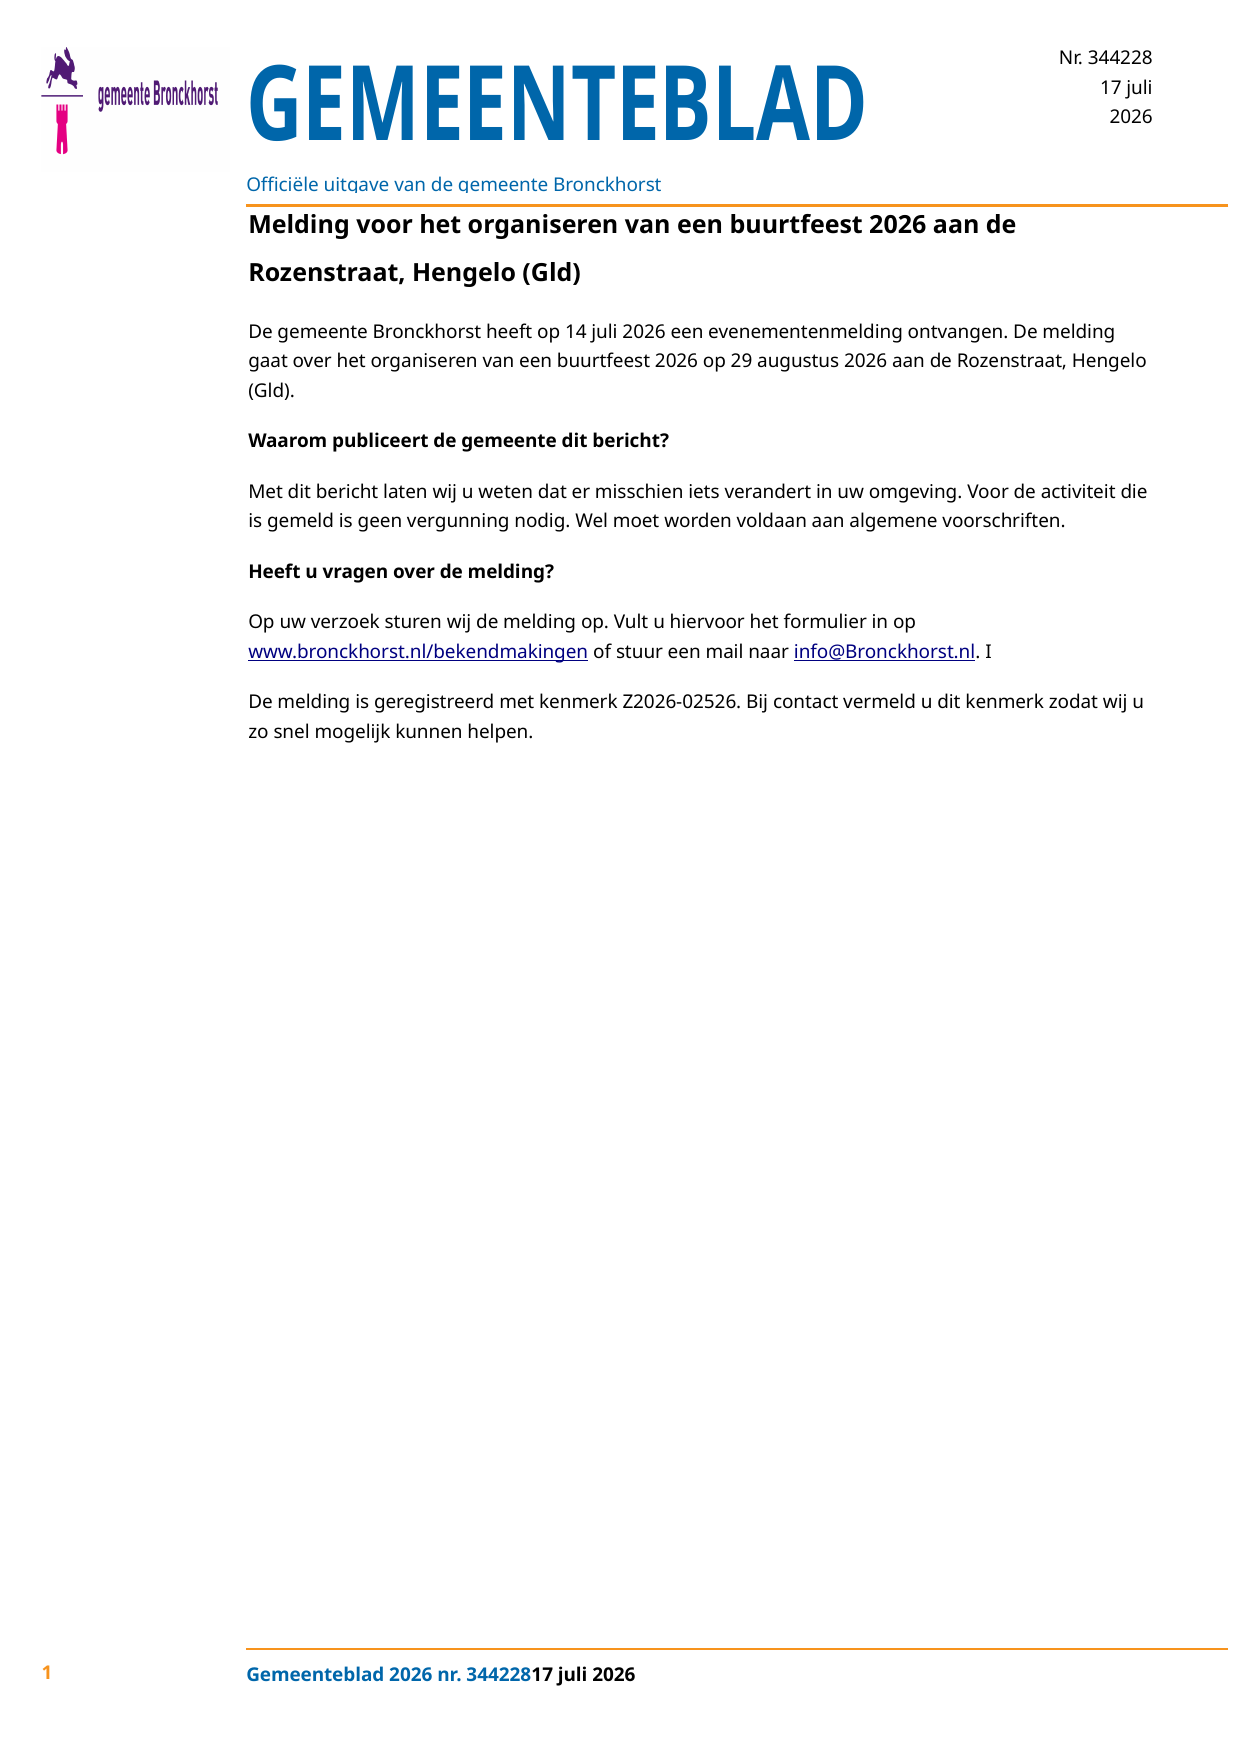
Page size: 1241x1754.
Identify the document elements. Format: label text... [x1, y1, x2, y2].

text De gemeente Bronckhorst heeft op 14 juli 2026 een evenementenmelding ontvangen. De melding gaat over het organiseren van een buurtfeest 2026 op 29 augustus 2026 aan de Rozenstraat, Hengelo (Gld). [248, 318, 1152, 403]
text Op uw verzoek sturen wij de melding op. Vult u hiervoor het formulier in op www.bronckhorst.nl/bekendmakingen of stuur een mail naar info@Bronckhorst.nl. I [248, 608, 1152, 664]
text Waarom publiceert de gemeente dit bericht? [248, 427, 1152, 453]
text Met dit bericht laten wij u weten dat er misschien iets verandert in uw omgeving. Voor de activiteit die is gemeld is geen vergunning nodig. Wel moet worden voldaan aan algemene voorschriften. [248, 478, 1152, 533]
picture [41, 47, 231, 172]
text Heeft u vragen over de melding? [248, 558, 1152, 584]
text De melding is geregistreerd met kenmerk Z2026-02526. Bij contact vermeld u dit kenmerk zodat wij u zo snel mogelijk kunnen helpen. [248, 688, 1152, 744]
text Melding voor het organiseren van een buurtfeest 2026 aan de Rozenstraat, Hengelo (Gld) [248, 207, 1152, 288]
